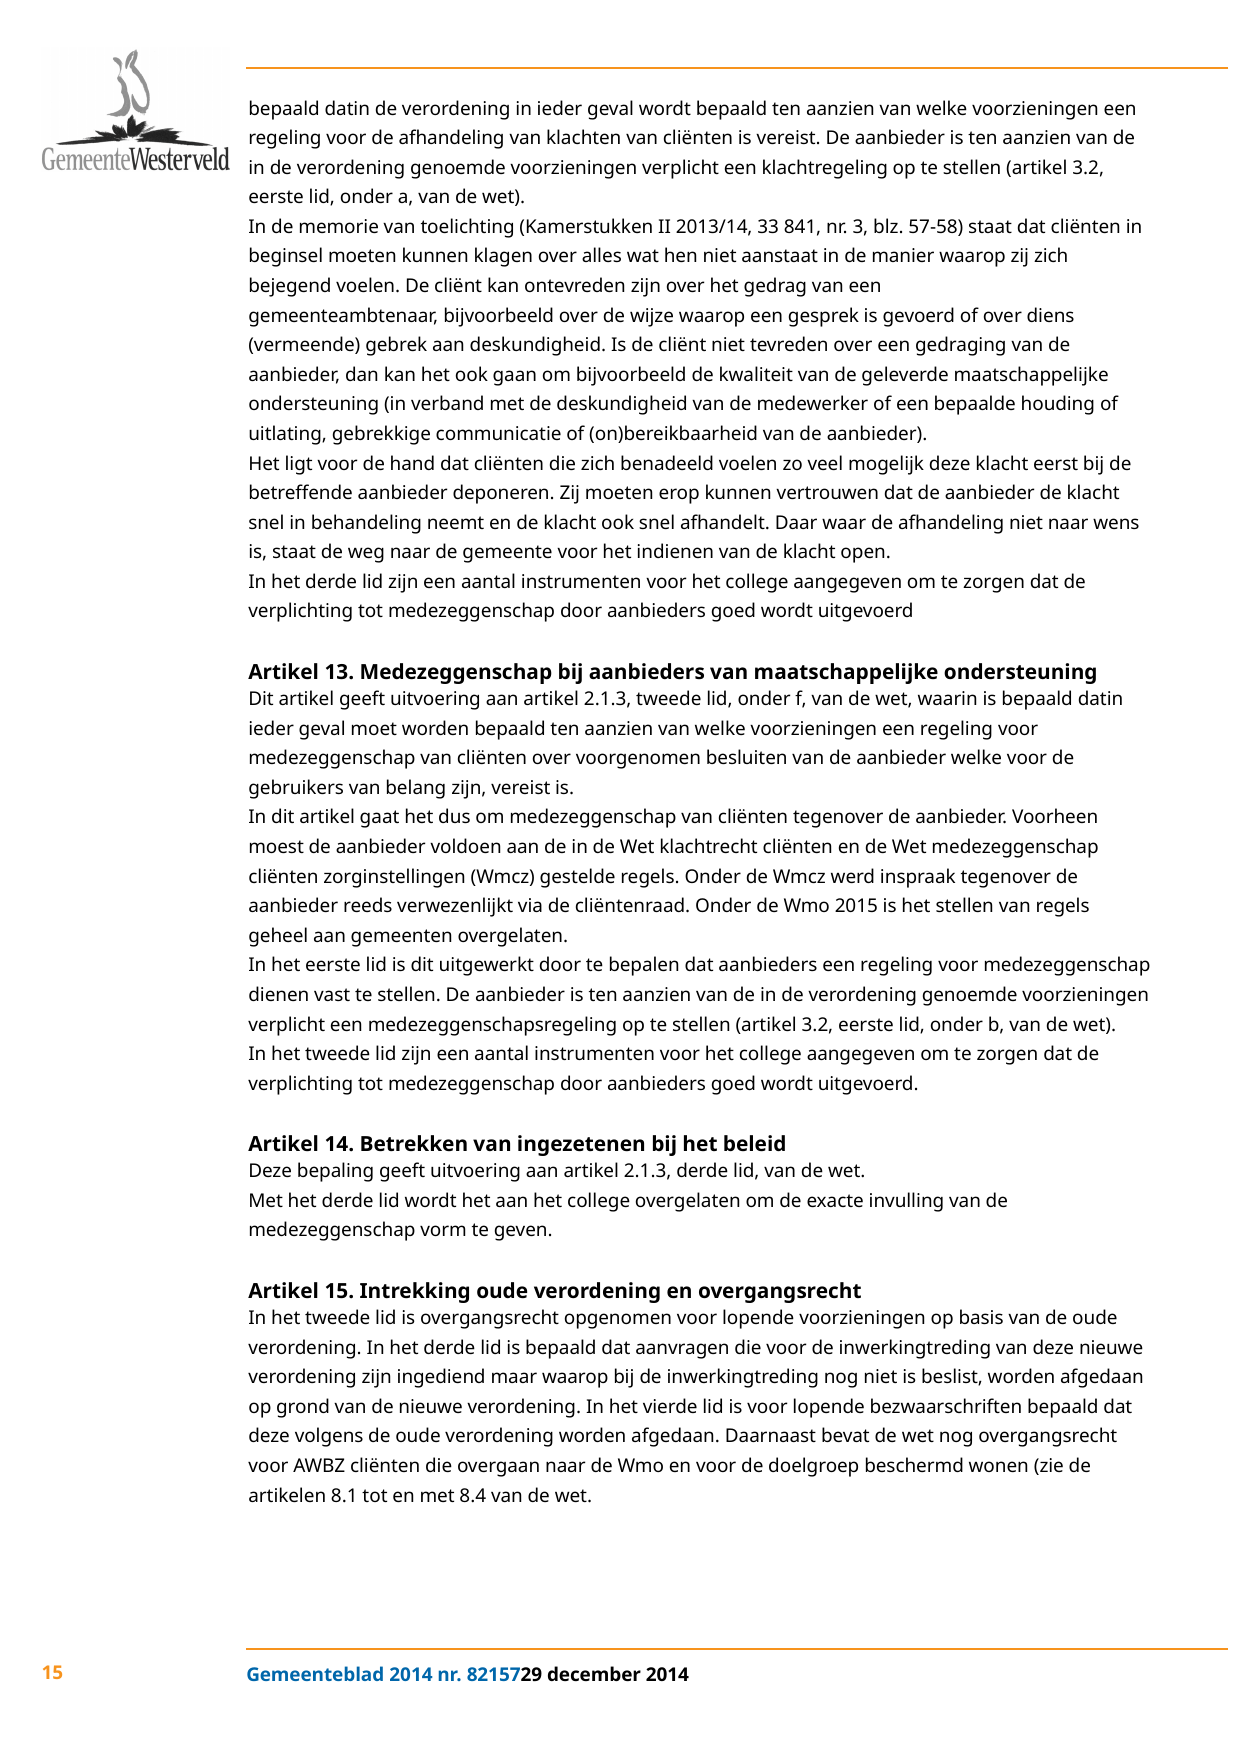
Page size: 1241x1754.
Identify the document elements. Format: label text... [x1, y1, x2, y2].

text In het eerste lid is dit uitgewerkt door te bepalen dat aanbieders een regeling voor medezeggenschap dienen vast te stellen. De aanbieder is ten aanzien van de in de verordening genoemde voorzieningen verplicht een medezeggenschapsregeling op te stellen (artikel 3.2, eerste lid, onder b, van de wet). [248, 952, 1152, 1036]
text In het derde lid zijn een aantal instrumenten voor het college aangegeven om te zorgen dat de verplichting tot medezeggenschap door aanbieders goed wordt uitgevoerd [248, 568, 1152, 623]
text Dit artikel geeft uitvoering aan artikel 2.1.3, tweede lid, onder f, van de wet, waarin is bepaald datin ieder geval moet worden bepaald ten aanzien van welke voorzieningen een regeling voor medezeggenschap van cliënten over voorgenomen besluiten van de aanbieder welke voor de gebruikers van belang zijn, vereist is. [248, 685, 1152, 800]
text Artikel 15. Intrekking oude verordening en overgangsrecht [248, 1276, 1152, 1304]
text Met het derde lid wordt het aan het college overgelaten om de exacte invulling van de medezeggenschap vorm te geven. [248, 1187, 1152, 1242]
text Deze bepaling geeft uitvoering aan artikel 2.1.3, derde lid, van de wet. [248, 1157, 1152, 1183]
picture [41, 47, 231, 172]
text Artikel 14. Betrekken van ingezetenen bij het beleid [248, 1129, 1152, 1157]
text Artikel 13. Medezeggenschap bij aanbieders van maatschappelijke ondersteuning [248, 657, 1152, 685]
text In het tweede lid is overgangsrecht opgenomen voor lopende voorzieningen op basis van de oude verordening. In het derde lid is bepaald dat aanvragen die voor de inwerkingtreding van deze nieuwe verordening zijn ingediend maar waarop bij de inwerkingtreding nog niet is beslist, worden afgedaan op grond van de nieuwe verordening. In het vierde lid is voor lopende bezwaarschriften bepaald dat deze volgens de oude verordening worden afgedaan. Daarnaast bevat de wet nog overgangsrecht voor AWBZ cliënten die overgaan naar de Wmo en voor de doelgroep beschermd wonen (zie de artikelen 8.1 tot en met 8.4 van de wet. [248, 1304, 1152, 1507]
text In de memorie van toelichting (Kamerstukken II 2013/14, 33 841, nr. 3, blz. 57-58) staat dat cliënten in beginsel moeten kunnen klagen over alles wat hen niet aanstaat in de manier waarop zij zich bejegend voelen. De cliënt kan ontevreden zijn over het gedrag van een gemeenteambtenaar, bijvoorbeeld over de wijze waarop een gesprek is gevoerd of over diens (vermeende) gebrek aan deskundigheid. Is de cliënt niet tevreden over een gedraging van de aanbieder, dan kan het ook gaan om bijvoorbeeld de kwaliteit van de geleverde maatschappelijke ondersteuning (in verband met de deskundigheid van de medewerker of een bepaalde houding of uitlating, gebrekkige communicatie of (on)bereikbaarheid van de aanbieder). [248, 213, 1152, 446]
text In het tweede lid zijn een aantal instrumenten voor het college aangegeven om te zorgen dat de verplichting tot medezeggenschap door aanbieders goed wordt uitgevoerd. [248, 1040, 1152, 1096]
text In dit artikel gaat het dus om medezeggenschap van cliënten tegenover de aanbieder. Voorheen moest de aanbieder voldoen aan de in de Wet klachtrecht cliënten en de Wet medezeggenschap cliënten zorginstellingen (Wmcz) gestelde regels. Onder de Wmcz werd inspraak tegenover de aanbieder reeds verwezenlijkt via de cliëntenraad. Onder de Wmo 2015 is het stellen van regels geheel aan gemeenten overgelaten. [248, 804, 1152, 948]
text bepaald datin de verordening in ieder geval wordt bepaald ten aanzien van welke voorzieningen een regeling voor de afhandeling van klachten van cliënten is vereist. De aanbieder is ten aanzien van de in de verordening genoemde voorzieningen verplicht een klachtregeling op te stellen (artikel 3.2, eerste lid, onder a, van de wet). [248, 95, 1152, 209]
text Het ligt voor de hand dat cliënten die zich benadeeld voelen zo veel mogelijk deze klacht eerst bij de betreffende aanbieder deponeren. Zij moeten erop kunnen vertrouwen dat de aanbieder de klacht snel in behandeling neemt en de klacht ook snel afhandelt. Daar waar de afhandeling niet naar wens is, staat de weg naar de gemeente voor het indienen van de klacht open. [248, 450, 1152, 564]
